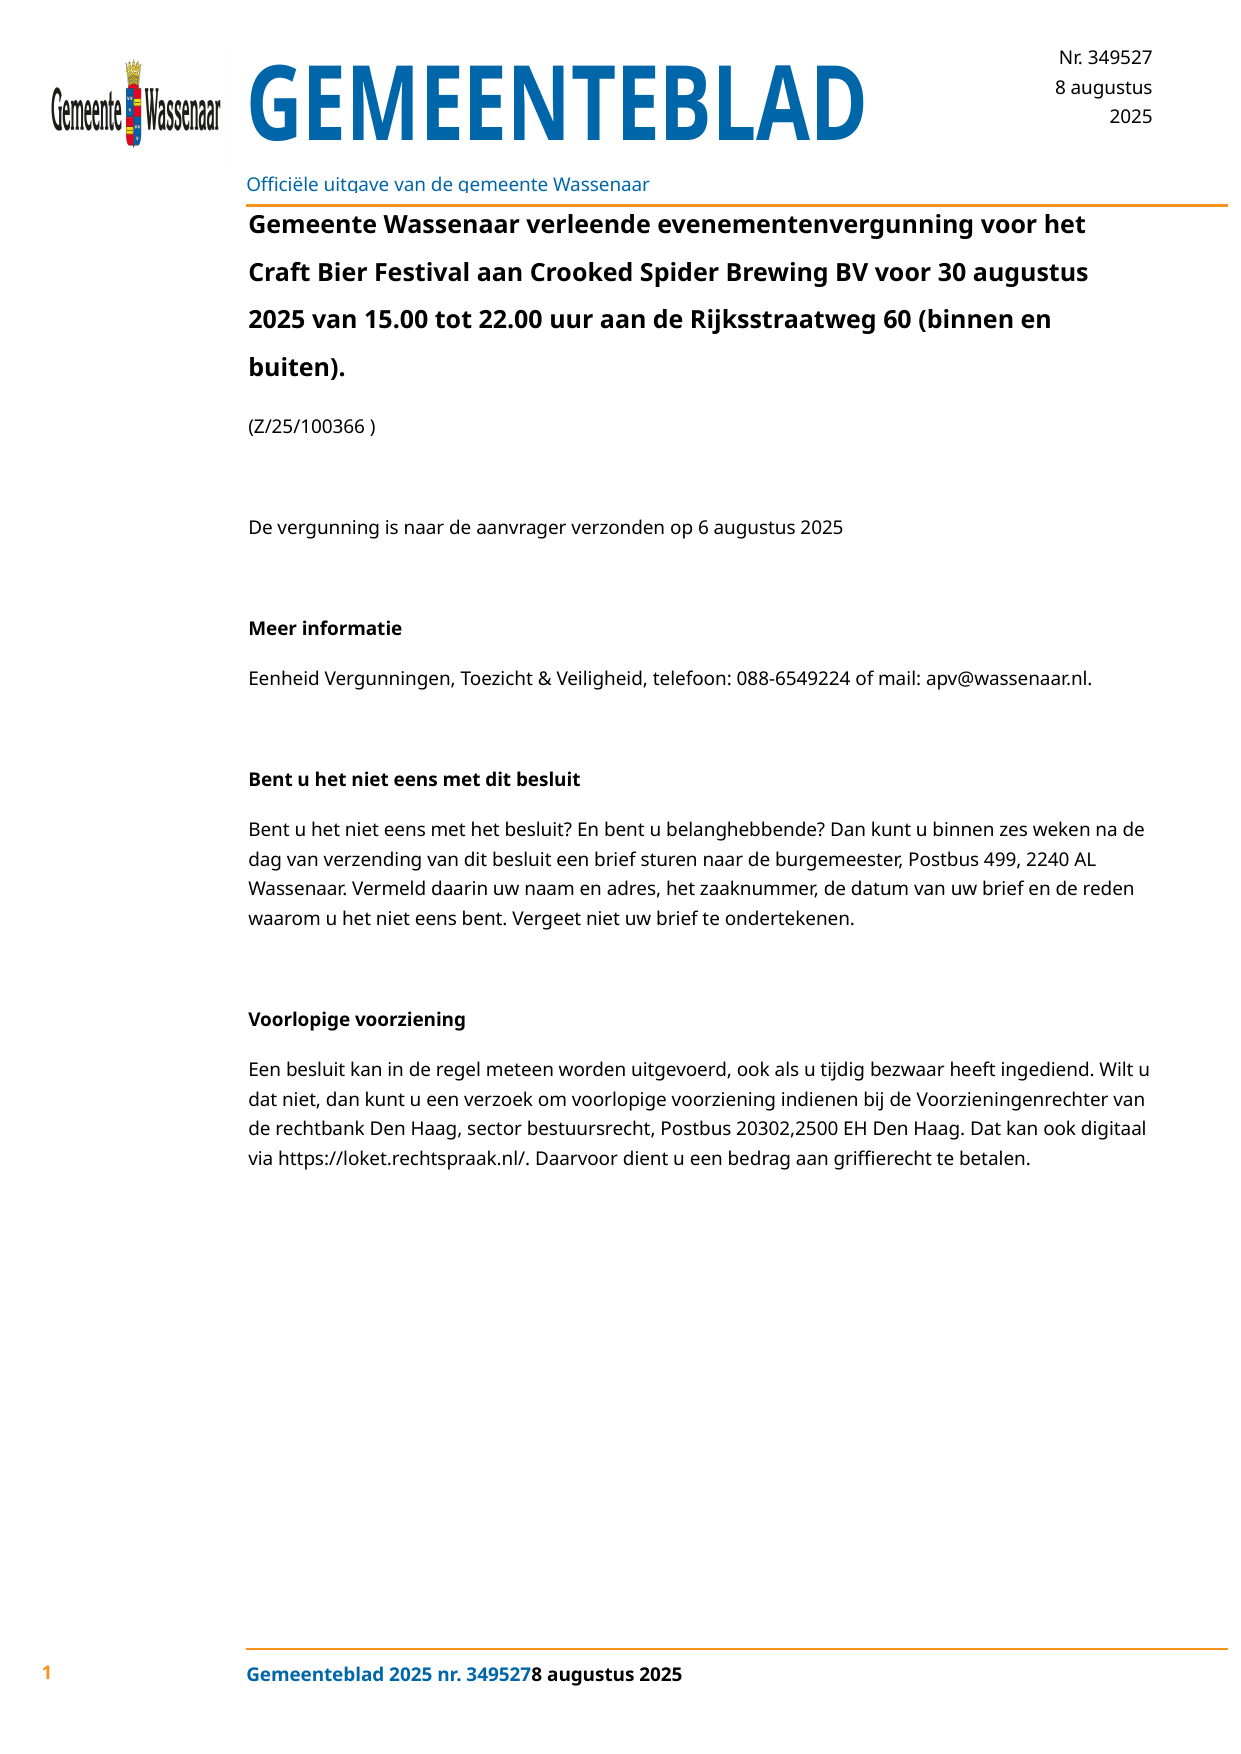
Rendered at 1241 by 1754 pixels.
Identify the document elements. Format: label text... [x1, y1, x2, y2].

text Gemeente Wassenaar verleende evenementenvergunning voor het Craft Bier Festival aan Crooked Spider Brewing BV voor 30 augustus 2025 van 15.00 tot 22.00 uur aan de Rijksstraatweg 60 (binnen en buiten). [248, 207, 1152, 384]
text Bent u het niet eens met dit besluit [248, 766, 1152, 792]
text (Z/25/100366 ) [248, 413, 1152, 439]
text Bent u het niet eens met het besluit? En bent u belanghebbende? Dan kunt u binnen zes weken na de dag van verzending van dit besluit een brief sturen naar de burgemeester, Postbus 499, 2240 AL Wassenaar. Vermeld daarin uw naam en adres, het zaaknummer, de datum van uw brief en de reden waarom u het niet eens bent. Vergeet niet uw brief te ondertekenen. [248, 816, 1152, 931]
picture [41, 47, 231, 172]
text Eenheid Vergunningen, Toezicht & Veiligheid, telefoon: 088-6549224 of mail: apv@wassenaar.nl. [248, 665, 1152, 691]
text Meer informatie [248, 615, 1152, 641]
text Een besluit kan in de regel meteen worden uitgevoerd, ook als u tijdig bezwaar heeft ingediend. Wilt u dat niet, dan kunt u een verzoek om voorlopige voorziening indienen bij de Voorzieningenrechter van de rechtbank Den Haag, sector bestuursrecht, Postbus 20302,2500 EH Den Haag. Dat kan ook digitaal via https://loket.rechtspraak.nl/. Daarvoor dient u een bedrag aan griffierecht te betalen. [248, 1056, 1152, 1171]
text Voorlopige voorziening [248, 1006, 1152, 1032]
text De vergunning is naar de aanvrager verzonden op 6 augustus 2025 [248, 514, 1152, 540]
